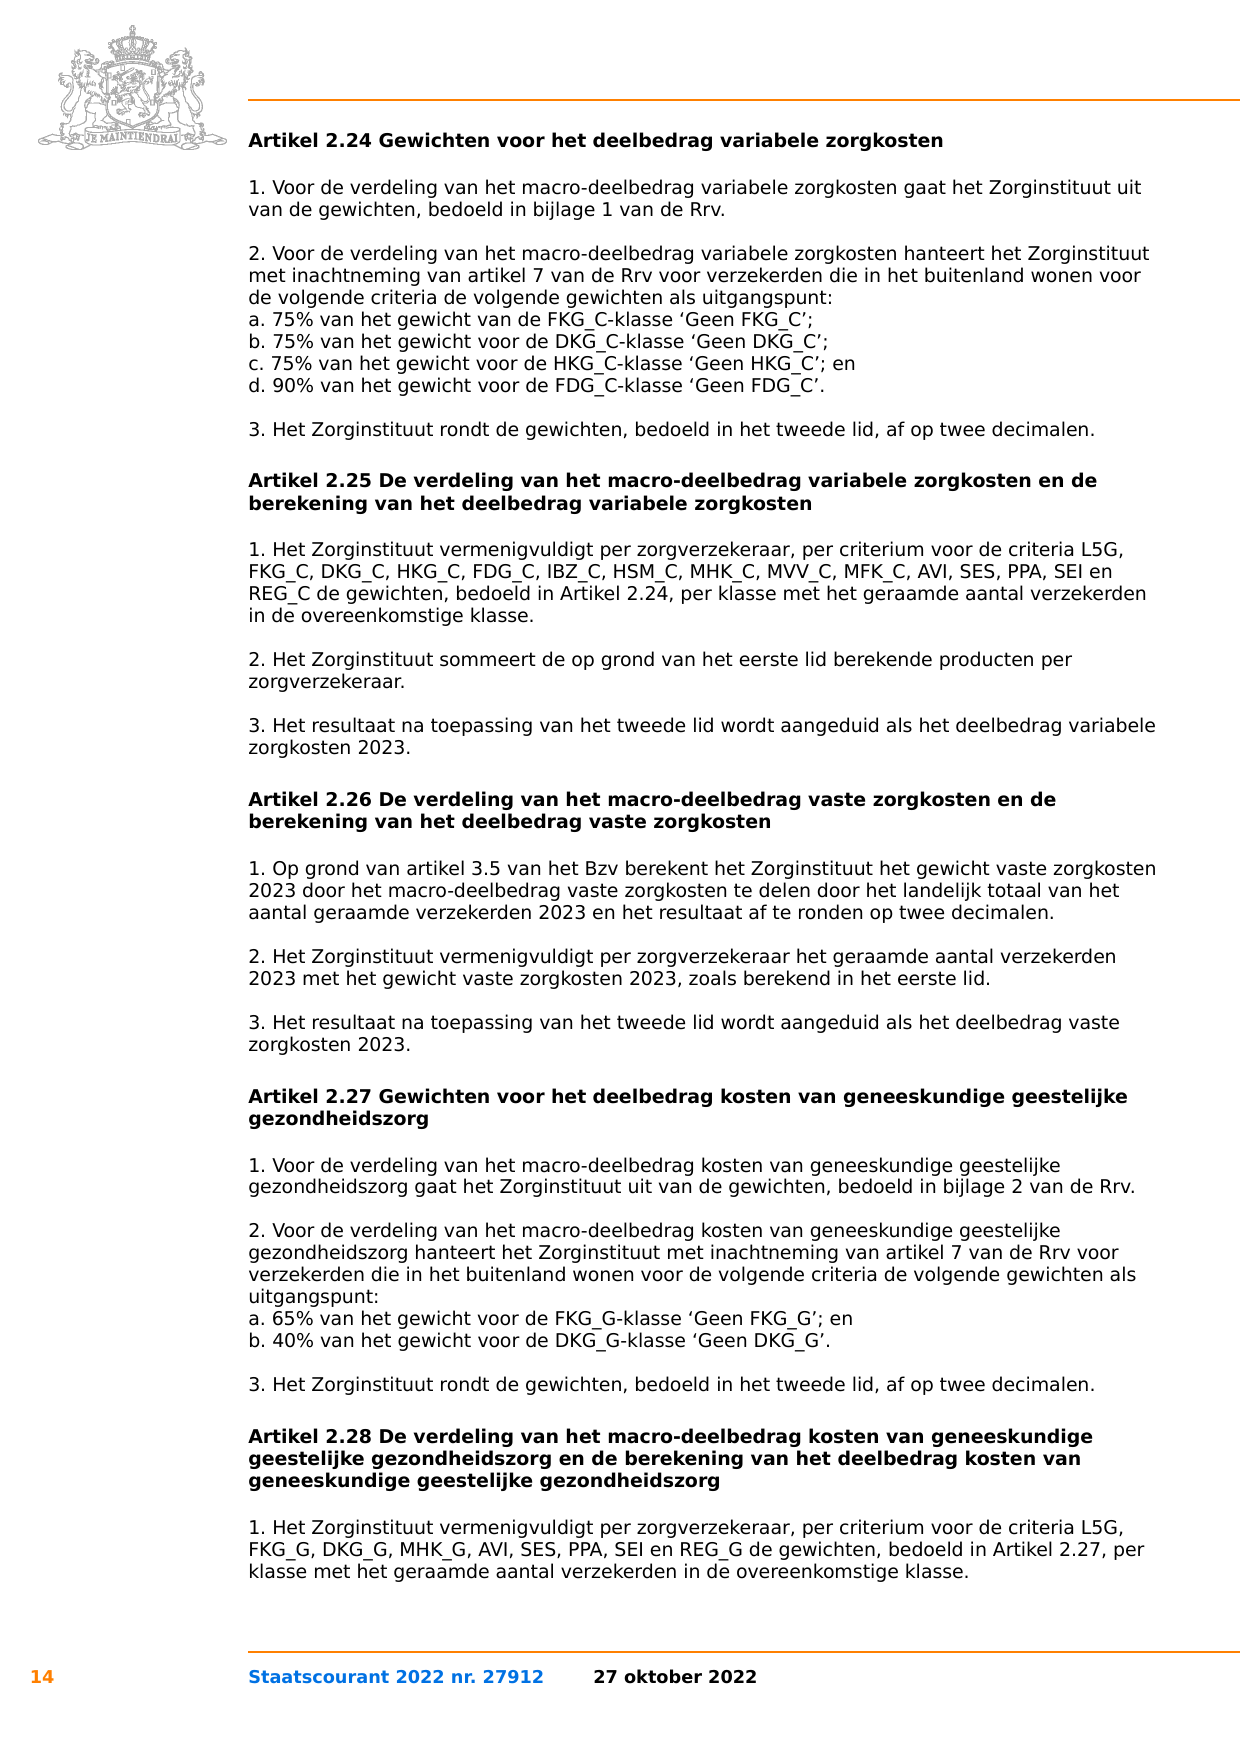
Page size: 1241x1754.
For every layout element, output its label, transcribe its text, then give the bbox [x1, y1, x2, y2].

subtitle Artikel 2.26 De verdeling van het macro-deelbedrag vaste zorgkosten en de berekening van het deelbedrag vaste zorgkosten [248, 789, 1163, 833]
text 2. Het Zorginstituut sommeert de op grond van het eerste lid berekende producten per zorgverzekeraar. [248, 649, 1163, 693]
text 1. Voor de verdeling van het macro-deelbedrag kosten van geneeskundige geestelijke gezondheidszorg gaat het Zorginstituut uit van de gewichten, bedoeld in bijlage 2 van de Rrv. [248, 1154, 1163, 1198]
text 3. Het resultaat na toepassing van het tweede lid wordt aangeduid als het deelbedrag vaste zorgkosten 2023. [248, 1012, 1163, 1056]
text b. 40% van het gewicht voor de DKG_G-klasse ‘Geen DKG_G’. [248, 1330, 1163, 1352]
text 3. Het Zorginstituut rondt de gewichten, bedoeld in het tweede lid, af op twee decimalen. [248, 1374, 1163, 1396]
text 3. Het resultaat na toepassing van het tweede lid wordt aangeduid als het deelbedrag variabele zorgkosten 2023. [248, 715, 1163, 759]
text 1. Het Zorginstituut vermenigvuldigt per zorgverzekeraar, per criterium voor de criteria L5G, FKG_G, DKG_G, MHK_G, AVI, SES, PPA, SEI en REG_G de gewichten, bedoeld in Artikel 2.27, per klasse met het geraamde aantal verzekerden in de overeenkomstige klasse. [248, 1517, 1163, 1583]
text a. 65% van het gewicht voor de FKG_G-klasse ‘Geen FKG_G’; en [248, 1308, 1163, 1330]
text b. 75% van het gewicht voor de DKG_C-klasse ‘Geen DKG_C’; [248, 331, 1163, 353]
subtitle Artikel 2.25 De verdeling van het macro-deelbedrag variabele zorgkosten en de berekening van het deelbedrag variabele zorgkosten [248, 470, 1163, 514]
text a. 75% van het gewicht van de FKG_C-klasse ‘Geen FKG_C’; [248, 309, 1163, 331]
text 2. Voor de verdeling van het macro-deelbedrag variabele zorgkosten hanteert het Zorginstituut met inachtneming van artikel 7 van de Rrv voor verzekerden die in het buitenland wonen voor de volgende criteria de volgende gewichten als uitgangspunt: [248, 243, 1163, 309]
text 2. Voor de verdeling van het macro-deelbedrag kosten van geneeskundige geestelijke gezondheidszorg hanteert het Zorginstituut met inachtneming van artikel 7 van de Rrv voor verzekerden die in het buitenland wonen voor de volgende criteria de volgende gewichten als uitgangspunt: [248, 1220, 1163, 1308]
text 1. Het Zorginstituut vermenigvuldigt per zorgverzekeraar, per criterium voor de criteria L5G, FKG_C, DKG_C, HKG_C, FDG_C, IBZ_C, HSM_C, MHK_C, MVV_C, MFK_C, AVI, SES, PPA, SEI en REG_C de gewichten, bedoeld in Artikel 2.24, per klasse met het geraamde aantal verzekerden in de overeenkomstige klasse. [248, 539, 1163, 627]
subtitle Artikel 2.27 Gewichten voor het deelbedrag kosten van geneeskundige geestelijke gezondheidszorg [248, 1086, 1163, 1129]
text 1. Voor de verdeling van het macro-deelbedrag variabele zorgkosten gaat het Zorginstituut uit van de gewichten, bedoeld in bijlage 1 van de Rrv. [248, 177, 1163, 221]
text 3. Het Zorginstituut rondt de gewichten, bedoeld in het tweede lid, af op twee decimalen. [248, 418, 1163, 440]
text d. 90% van het gewicht voor de FDG_C-klasse ‘Geen FDG_C’. [248, 374, 1163, 397]
subtitle Artikel 2.24 Gewichten voor het deelbedrag variabele zorgkosten [248, 130, 1163, 152]
text 1. Op grond van artikel 3.5 van het Bzv berekent het Zorginstituut het gewicht vaste zorgkosten 2023 door het macro-deelbedrag vaste zorgkosten te delen door het landelijk totaal van het aantal geraamde verzekerden 2023 en het resultaat af te ronden op twee decimalen. [248, 858, 1163, 924]
picture [38, 25, 227, 150]
text c. 75% van het gewicht voor de HKG_C-klasse ‘Geen HKG_C’; en [248, 353, 1163, 374]
text 2. Het Zorginstituut vermenigvuldigt per zorgverzekeraar het geraamde aantal verzekerden 2023 met het gewicht vaste zorgkosten 2023, zoals berekend in het eerste lid. [248, 946, 1163, 990]
subtitle Artikel 2.28 De verdeling van het macro-deelbedrag kosten van geneeskundige geestelijke gezondheidszorg en de berekening van het deelbedrag kosten van geneeskundige geestelijke gezondheidszorg [248, 1426, 1163, 1492]
